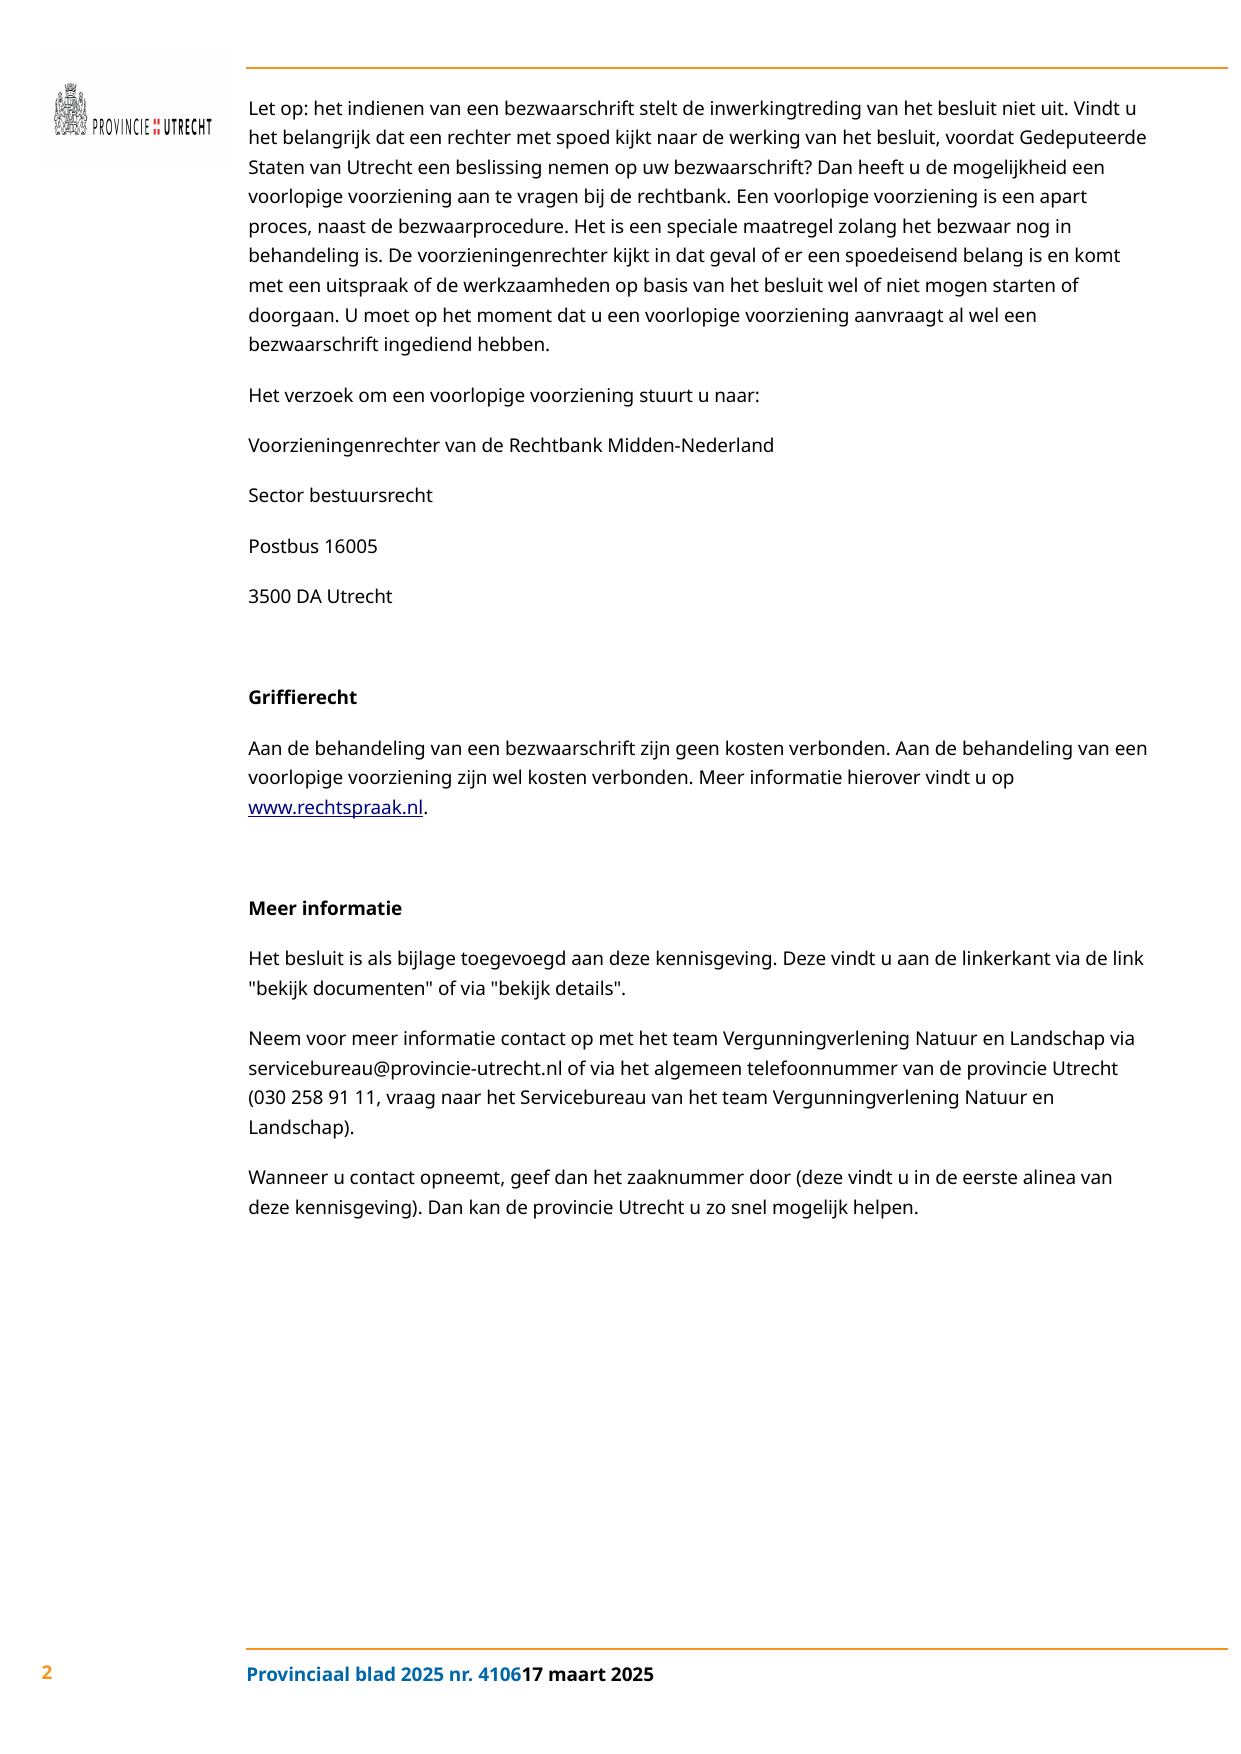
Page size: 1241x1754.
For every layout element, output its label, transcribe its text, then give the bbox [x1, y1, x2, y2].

text Griffierecht [248, 684, 1152, 710]
text Het verzoek om een voorlopige voorziening stuurt u naar: [248, 382, 1152, 408]
text Voorzieningenrechter van de Rechtbank Midden-Nederland [248, 432, 1152, 458]
picture [41, 47, 231, 172]
text Aan de behandeling van een bezwaarschrift zijn geen kosten verbonden. Aan de behandeling van een voorlopige voorziening zijn wel kosten verbonden. Meer informatie hierover vindt u op www.rechtspraak.nl. [248, 735, 1152, 820]
text Wanneer u contact opneemt, geef dan het zaaknummer door (deze vindt u in de eerste alinea van deze kennisgeving). Dan kan de provincie Utrecht u zo snel mogelijk helpen. [248, 1164, 1152, 1220]
text Neem voor meer informatie contact op met het team Vergunningverlening Natuur en Landschap via servicebureau@provincie-utrecht.nl of via het algemeen telefoonnummer van de provincie Utrecht (030 258 91 11, vraag naar het Servicebureau van het team Vergunningverlening Natuur en Landschap). [248, 1025, 1152, 1140]
text Meer informatie [248, 895, 1152, 921]
text 3500 DA Utrecht [248, 583, 1152, 609]
text Sector bestuursrecht [248, 483, 1152, 508]
text Let op: het indienen van een bezwaarschrift stelt de inwerkingtreding van het besluit niet uit. Vindt u het belangrijk dat een rechter met spoed kijkt naar de werking van het besluit, voordat Gedeputeerde Staten van Utrecht een beslissing nemen op uw bezwaarschrift? Dan heeft u de mogelijkheid een voorlopige voorziening aan te vragen bij de rechtbank. Een voorlopige voorziening is een apart proces, naast de bezwaarprocedure. Het is een speciale maatregel zolang het bezwaar nog in behandeling is. De voorzieningenrechter kijkt in dat geval of er een spoedeisend belang is en komt met een uitspraak of de werkzaamheden op basis van het besluit wel of niet mogen starten of doorgaan. U moet op het moment dat u een voorlopige voorziening aanvraagt al wel een bezwaarschrift ingediend hebben. [248, 95, 1152, 357]
text Postbus 16005 [248, 533, 1152, 559]
text Het besluit is als bijlage toegevoegd aan deze kennisgeving. Deze vindt u aan de linkerkant via de link "bekijk documenten" of via "bekijk details". [248, 945, 1152, 1001]
